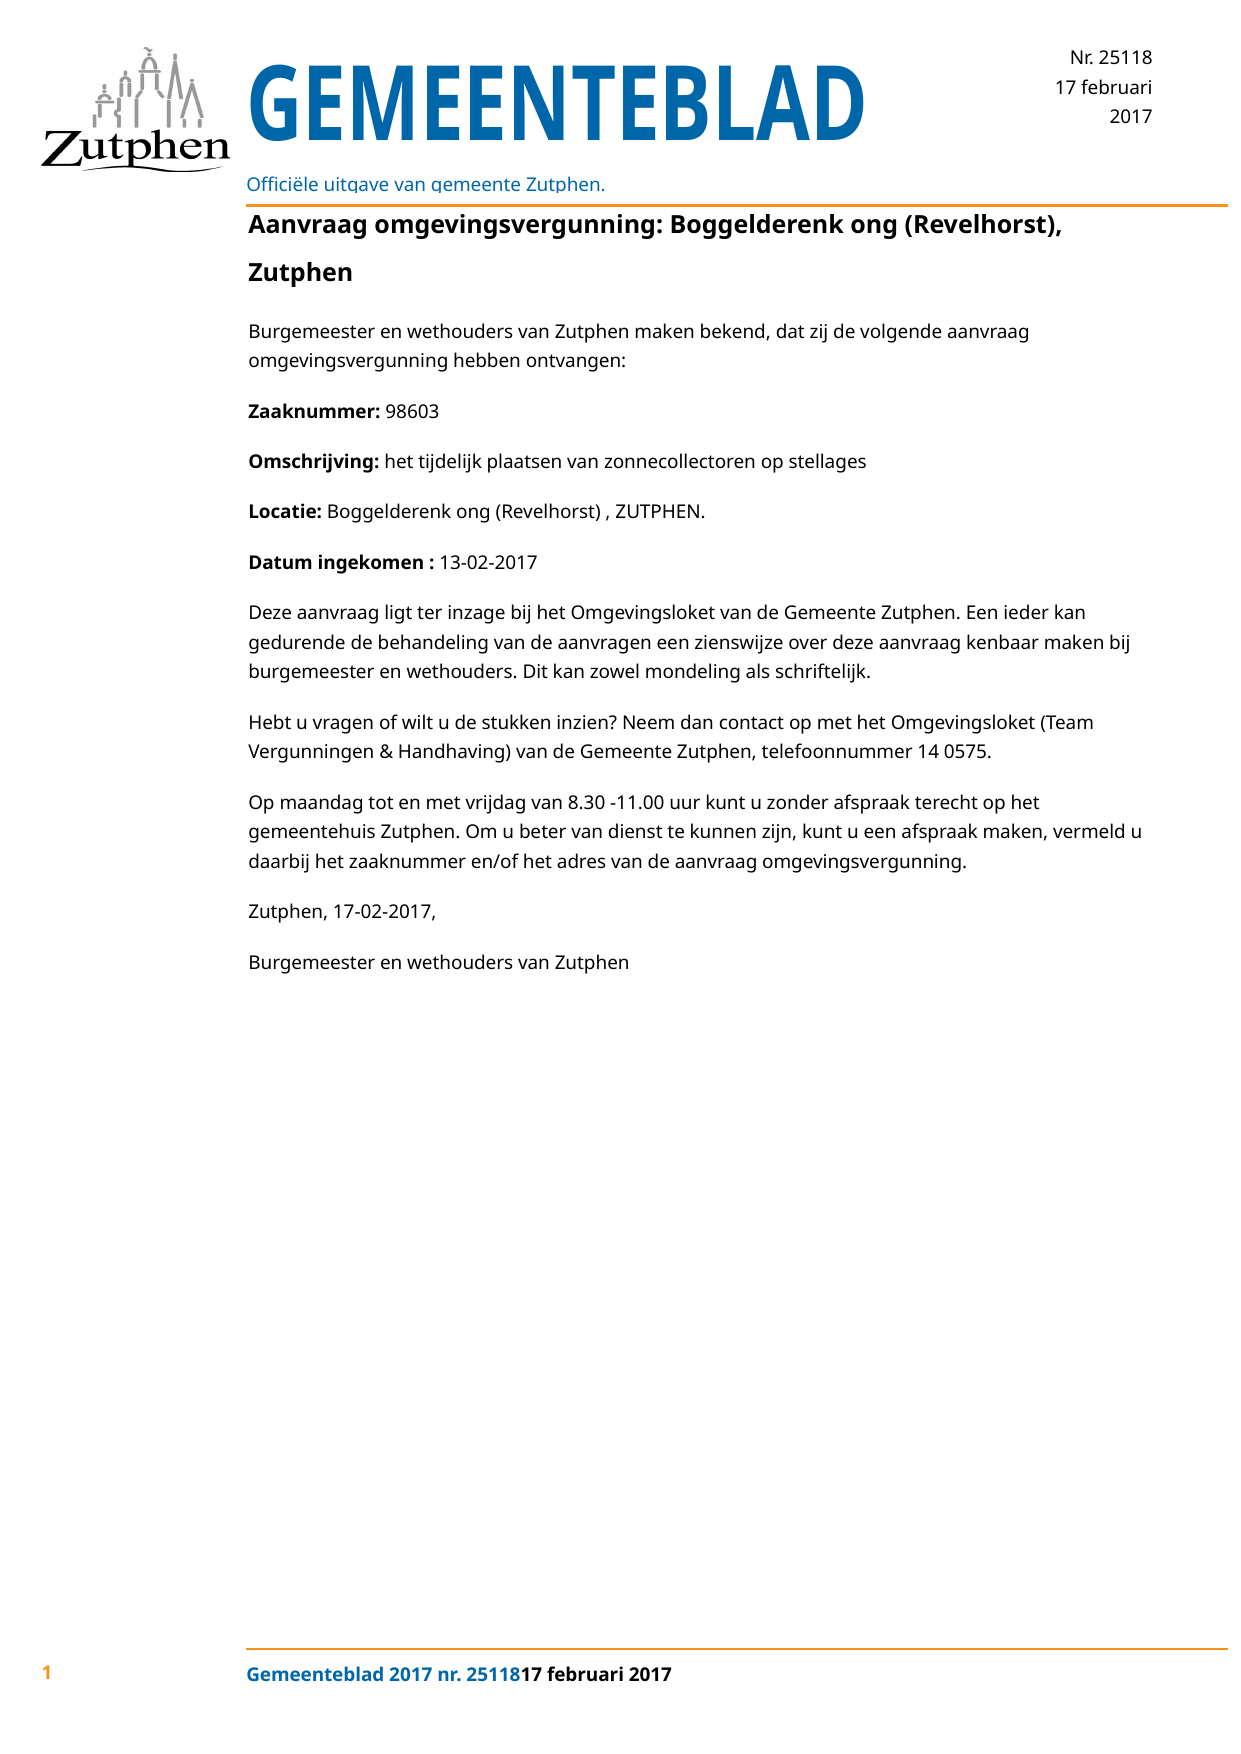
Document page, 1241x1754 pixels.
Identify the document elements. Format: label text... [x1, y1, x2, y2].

picture [41, 47, 231, 172]
text Omschrijving: het tijdelijk plaatsen van zonnecollectoren op stellages [248, 448, 1152, 474]
text Burgemeester en wethouders van Zutphen maken bekend, dat zij de volgende aanvraag omgevingsvergunning hebben ontvangen: [248, 318, 1152, 373]
text Datum ingekomen : 13-02-2017 [248, 549, 1152, 575]
text Zaaknummer: 98603 [248, 398, 1152, 424]
text Zutphen, 17-02-2017, [248, 899, 1152, 924]
text Hebt u vragen of wilt u de stukken inzien? Neem dan contact op met het Omgevingsloket (Team Vergunningen & Handhaving) van de Gemeente Zutphen, telefoonnummer 14 0575. [248, 709, 1152, 764]
text Op maandag tot en met vrijdag van 8.30 -11.00 uur kunt u zonder afspraak terecht op het gemeentehuis Zutphen. Om u beter van dienst te kunnen zijn, kunt u een afspraak maken, vermeld u daarbij het zaaknummer en/of het adres van de aanvraag omgevingsvergunning. [248, 789, 1152, 874]
text Burgemeester en wethouders van Zutphen [248, 949, 1152, 975]
text Locatie: Boggelderenk ong (Revelhorst) , ZUTPHEN. [248, 499, 1152, 524]
text Deze aanvraag ligt ter inzage bij het Omgevingsloket van de Gemeente Zutphen. Een ieder kan gedurende de behandeling van de aanvragen een zienswijze over deze aanvraag kenbaar maken bij burgemeester en wethouders. Dit kan zowel mondeling als schriftelijk. [248, 599, 1152, 684]
text Aanvraag omgevingsvergunning: Boggelderenk ong (Revelhorst), Zutphen [248, 207, 1152, 288]
